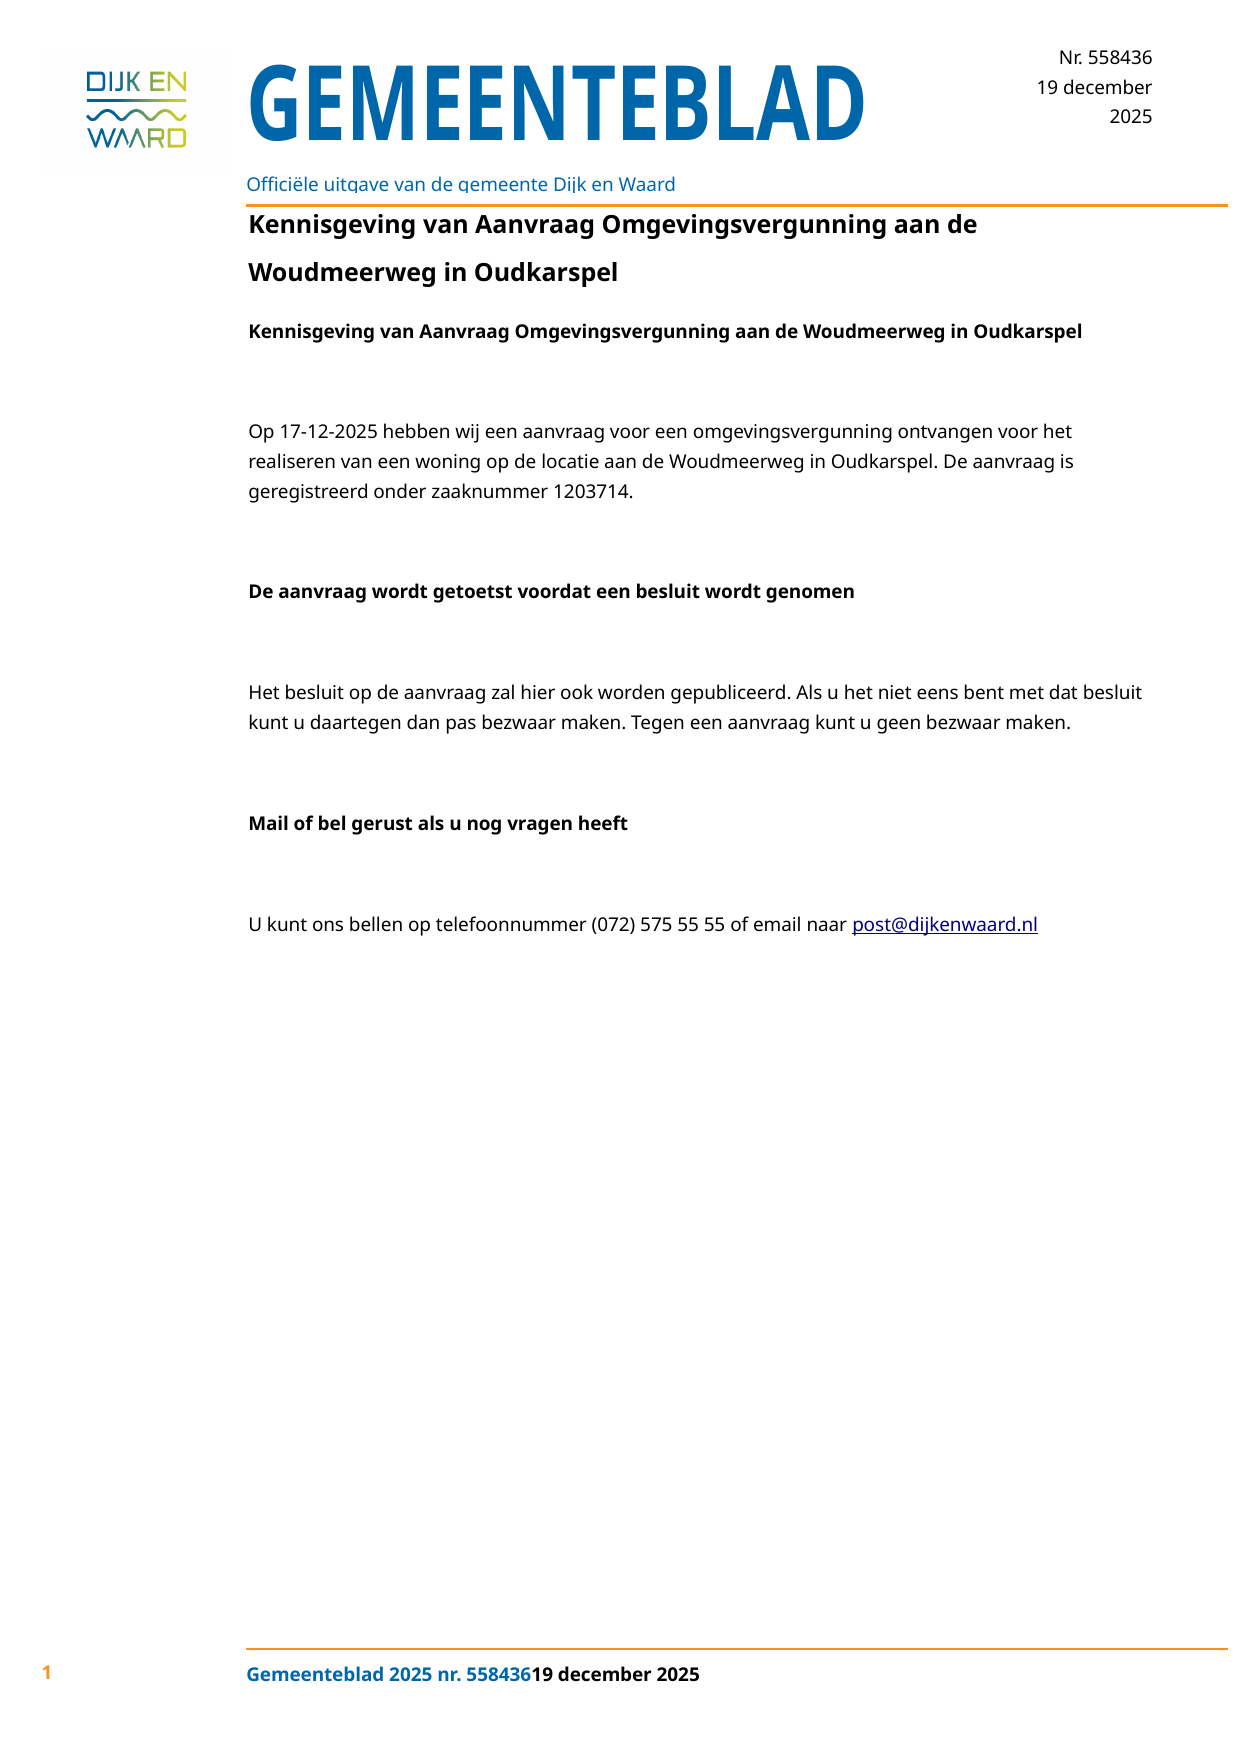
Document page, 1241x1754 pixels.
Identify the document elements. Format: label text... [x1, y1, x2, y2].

text Op 17-12-2025 hebben wij een aanvraag voor een omgevingsvergunning ontvangen voor het realiseren van een woning op de locatie aan de Woudmeerweg in Oudkarspel. De aanvraag is geregistreerd onder zaaknummer 1203714. [248, 419, 1152, 504]
text Het besluit op de aanvraag zal hier ook worden gepubliceerd. Als u het niet eens bent met dat besluit kunt u daartegen dan pas bezwaar maken. Tegen een aanvraag kunt u geen bezwaar maken. [248, 679, 1152, 735]
text Kennisgeving van Aanvraag Omgevingsvergunning aan de Woudmeerweg in Oudkarspel [248, 207, 1152, 288]
text Mail of bel gerust als u nog vragen heeft [248, 810, 1152, 836]
text De aanvraag wordt getoetst voordat een besluit wordt genomen [248, 579, 1152, 604]
text U kunt ons bellen op telefoonnummer (072) 575 55 55 of email naar post@dijkenwaard.nl [248, 911, 1152, 937]
text Kennisgeving van Aanvraag Omgevingsvergunning aan de Woudmeerweg in Oudkarspel [248, 318, 1152, 344]
picture [41, 47, 231, 172]
